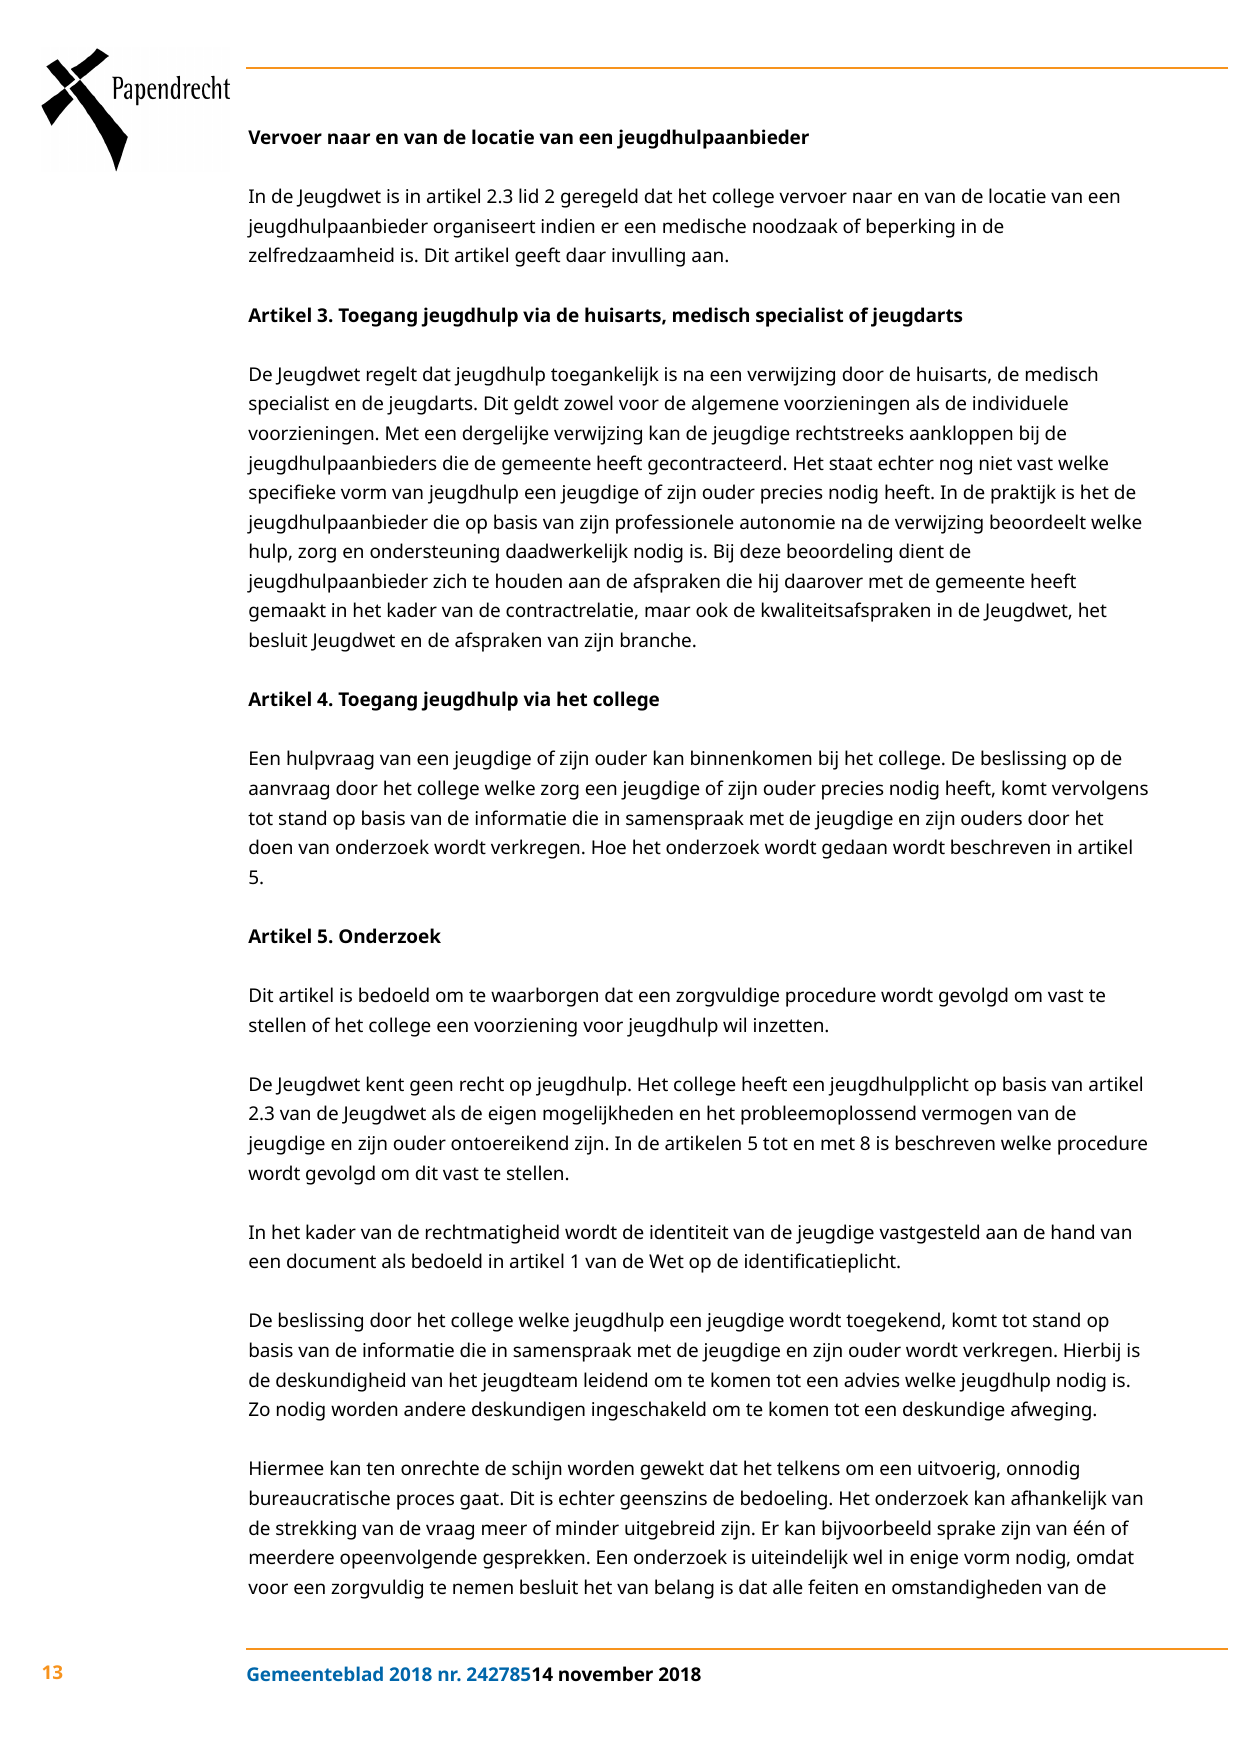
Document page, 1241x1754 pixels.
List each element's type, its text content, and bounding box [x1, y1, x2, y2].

text Hiermee kan ten onrechte de schijn worden gewekt dat het telkens om een uitvoerig, onnodig bureaucratische proces gaat. Dit is echter geenszins de bedoeling. Het onderzoek kan afhankelijk van de strekking van de vraag meer of minder uitgebreid zijn. Er kan bijvoorbeeld sprake zijn van één of meerdere opeenvolgende gesprekken. Een onderzoek is uiteindelijk wel in enige vorm nodig, omdat voor een zorgvuldig te nemen besluit het van belang is dat alle feiten en omstandigheden van de [248, 1456, 1152, 1600]
text Een hulpvraag van een jeugdige of zijn ouder kan binnenkomen bij het college. De beslissing op de aanvraag door het college welke zorg een jeugdige of zijn ouder precies nodig heeft, komt vervolgens tot stand op basis van de informatie die in samenspraak met de jeugdige en zijn ouders door het doen van onderzoek wordt verkregen. Hoe het onderzoek wordt gedaan wordt beschreven in artikel 5. [248, 746, 1152, 890]
text Artikel 5. Onderzoek [248, 923, 1152, 949]
text In de Jeugdwet is in artikel 2.3 lid 2 geregeld dat het college vervoer naar en van de locatie van een jeugdhulpaanbieder organiseert indien er een medische noodzaak of beperking in de zelfredzaamheid is. Dit artikel geeft daar invulling aan. [248, 183, 1152, 268]
text Artikel 4. Toegang jeugdhulp via het college [248, 686, 1152, 712]
picture [41, 47, 231, 172]
text De Jeugdwet kent geen recht op jeugdhulp. Het college heeft een jeugdhulpplicht op basis van artikel 2.3 van de Jeugdwet als de eigen mogelijkheden en het probleemoplossend vermogen van de jeugdige en zijn ouder ontoereikend zijn. In de artikelen 5 tot en met 8 is beschreven welke procedure wordt gevolgd om dit vast te stellen. [248, 1071, 1152, 1186]
text De beslissing door het college welke jeugdhulp een jeugdige wordt toegekend, komt tot stand op basis van de informatie die in samenspraak met de jeugdige en zijn ouder wordt verkregen. Hierbij is de deskundigheid van het jeugdteam leidend om te komen tot een advies welke jeugdhulp nodig is. Zo nodig worden andere deskundigen ingeschakeld om te komen tot een deskundige afweging. [248, 1308, 1152, 1422]
text Artikel 3. Toegang jeugdhulp via de huisarts, medisch specialist of jeugdarts [248, 302, 1152, 328]
text In het kader van de rechtmatigheid wordt de identiteit van de jeugdige vastgesteld aan de hand van een document als bedoeld in artikel 1 van de Wet op de identificatieplicht. [248, 1219, 1152, 1274]
text De Jeugdwet regelt dat jeugdhulp toegankelijk is na een verwijzing door de huisarts, de medisch specialist en de jeugdarts. Dit geldt zowel voor de algemene voorzieningen als de individuele voorzieningen. Met een dergelijke verwijzing kan de jeugdige rechtstreeks aankloppen bij de jeugdhulpaanbieders die de gemeente heeft gecontracteerd. Het staat echter nog niet vast welke specifieke vorm van jeugdhulp een jeugdige of zijn ouder precies nodig heeft. In de praktijk is het de jeugdhulpaanbieder die op basis van zijn professionele autonomie na de verwijzing beoordeelt welke hulp, zorg en ondersteuning daadwerkelijk nodig is. Bij deze beoordeling dient de jeugdhulpaanbieder zich te houden aan de afspraken die hij daarover met de gemeente heeft gemaakt in het kader van de contractrelatie, maar ook de kwaliteitsafspraken in de Jeugdwet, het besluit Jeugdwet en de afspraken van zijn branche. [248, 361, 1152, 653]
text Dit artikel is bedoeld om te waarborgen dat een zorgvuldige procedure wordt gevolgd om vast te stellen of het college een voorziening voor jeugdhulp wil inzetten. [248, 982, 1152, 1038]
text Vervoer naar en van de locatie van een jeugdhulpaanbieder [248, 124, 1152, 150]
